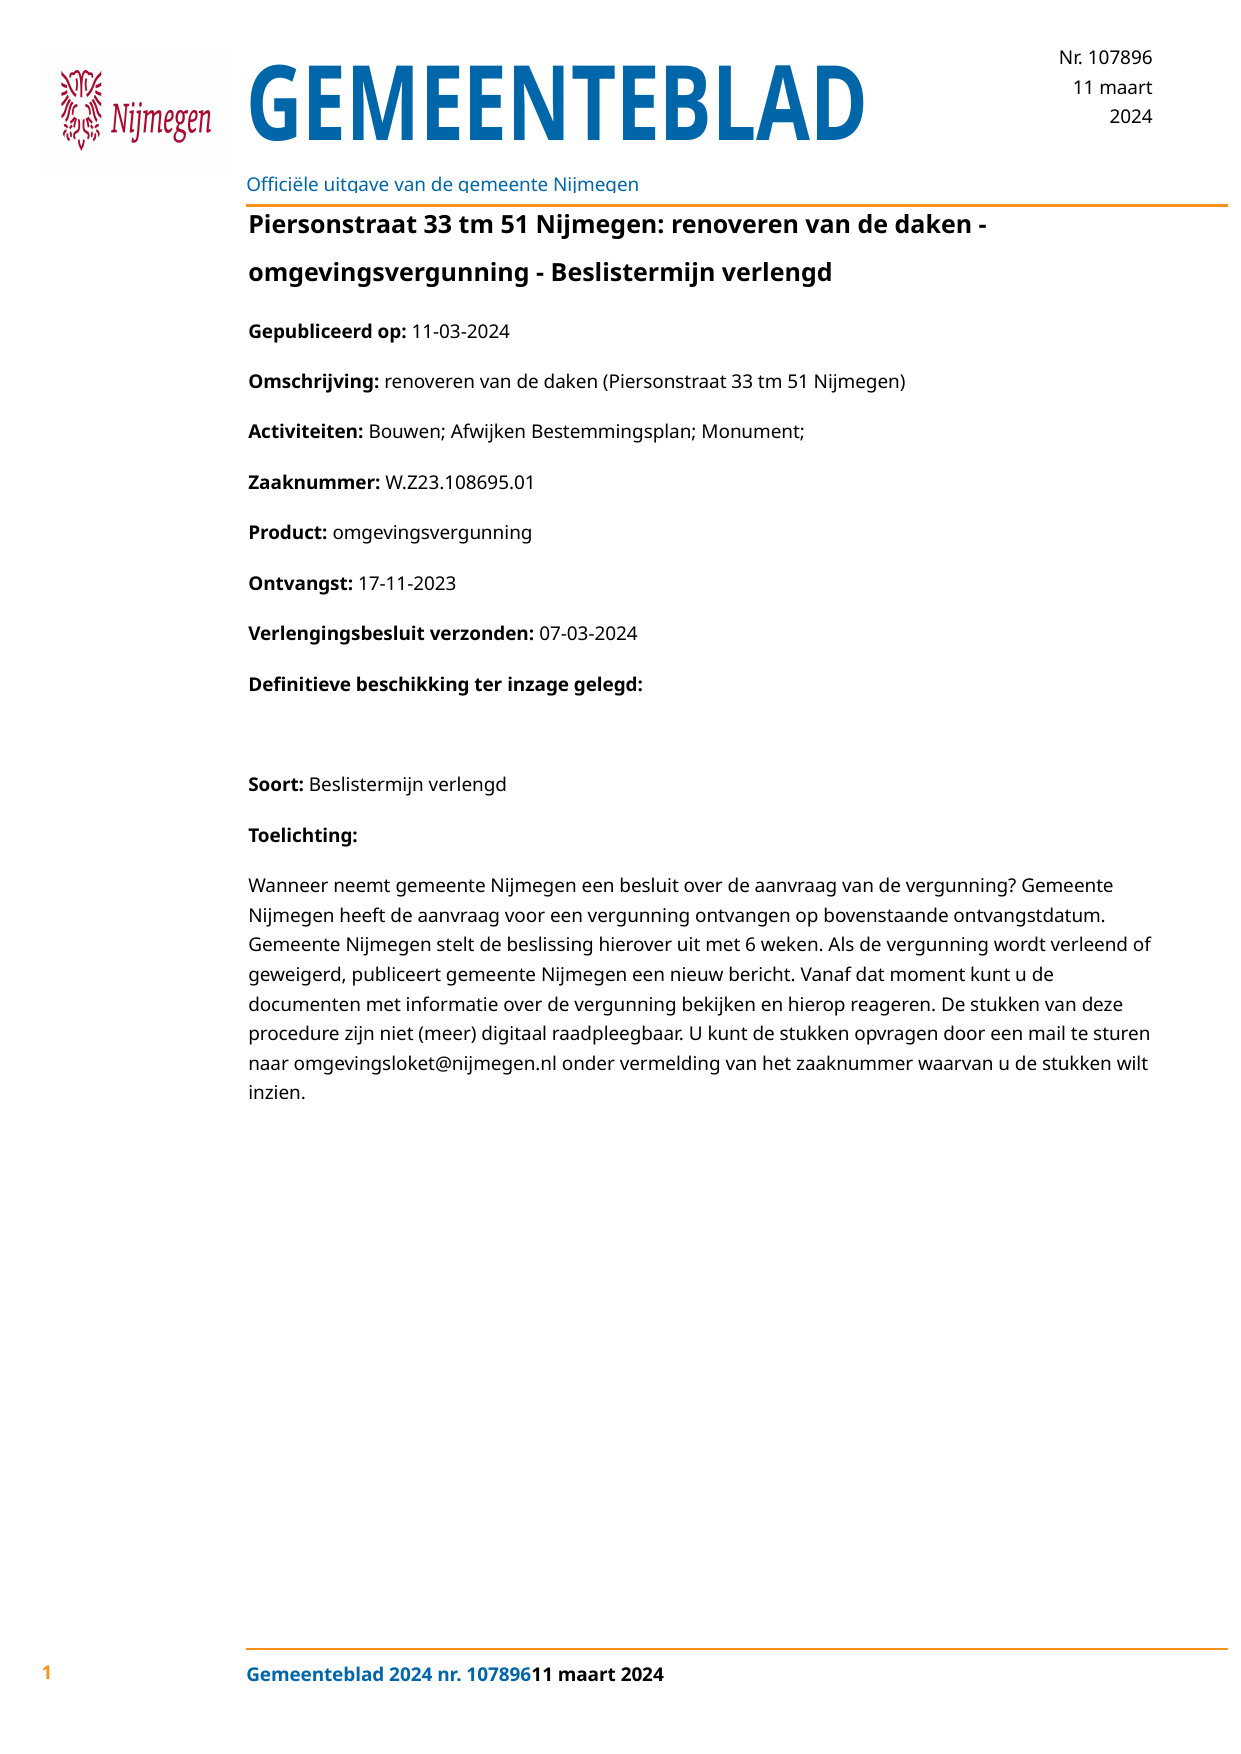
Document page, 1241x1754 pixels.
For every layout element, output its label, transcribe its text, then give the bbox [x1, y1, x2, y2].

text Ontvangst: 17-11-2023 [248, 570, 1152, 596]
text Verlengingsbesluit verzonden: 07-03-2024 [248, 620, 1152, 646]
text Definitieve beschikking ter inzage gelegd: [248, 671, 1152, 697]
text Gepubliceerd op: 11-03-2024 [248, 318, 1152, 344]
text Piersonstraat 33 tm 51 Nijmegen: renoveren van de daken - omgevingsvergunning - Beslistermijn verlengd [248, 207, 1152, 288]
text Activiteiten: Bouwen; Afwijken Bestemmingsplan; Monument; [248, 419, 1152, 444]
text Omschrijving: renoveren van de daken (Piersonstraat 33 tm 51 Nijmegen) [248, 368, 1152, 394]
text Zaaknummer: W.Z23.108695.01 [248, 469, 1152, 495]
text Soort: Beslistermijn verlengd [248, 772, 1152, 797]
text Wanneer neemt gemeente Nijmegen een besluit over de aanvraag van de vergunning? Gemeente Nijmegen heeft de aanvraag voor een vergunning ontvangen op bovenstaande ontvangstdatum. Gemeente Nijmegen stelt de beslissing hierover uit met 6 weken. Als de vergunning wordt verleend of geweigerd, publiceert gemeente Nijmegen een nieuw bericht. Vanaf dat moment kunt u de documenten met informatie over de vergunning bekijken en hierop reageren. De stukken van deze procedure zijn niet (meer) digitaal raadpleegbaar. U kunt de stukken opvragen door een mail te sturen naar omgevingsloket@nijmegen.nl onder vermelding van het zaaknummer waarvan u de stukken wilt inzien. [248, 872, 1152, 1105]
text Toelichting: [248, 822, 1152, 848]
text Product: omgevingsvergunning [248, 519, 1152, 545]
picture [41, 47, 231, 172]
